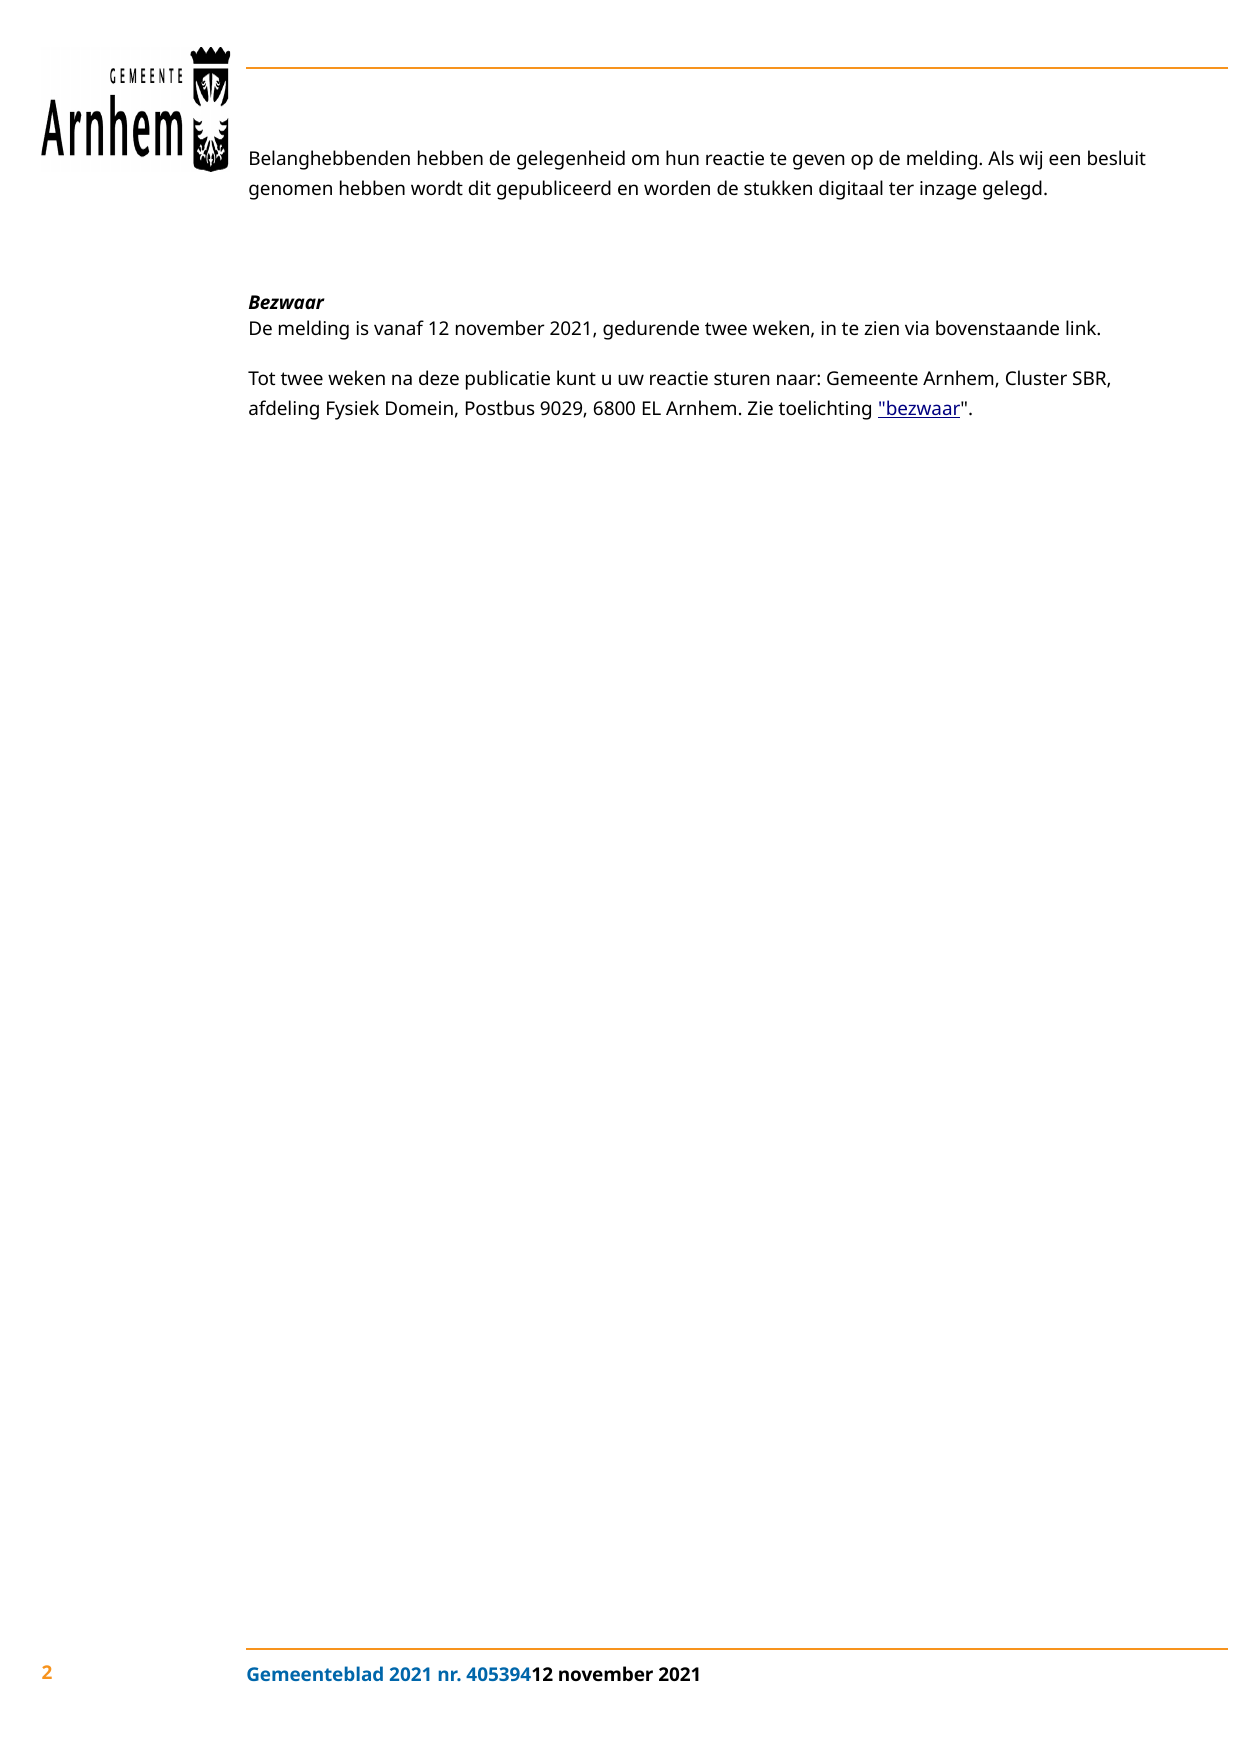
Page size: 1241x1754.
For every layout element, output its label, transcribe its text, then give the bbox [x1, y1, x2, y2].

text Belanghebbenden hebben de gelegenheid om hun reactie te geven op de melding. Als wij een besluit genomen hebben wordt dit gepubliceerd en worden de stukken digitaal ter inzage gelegd. [248, 145, 1152, 201]
text Bezwaar [248, 289, 1152, 315]
text De melding is vanaf 12 november 2021, gedurende twee weken, in te zien via bovenstaande link. [248, 315, 1152, 341]
text Tot twee weken na deze publicatie kunt u uw reactie sturen naar: Gemeente Arnhem, Cluster SBR, afdeling Fysiek Domein, Postbus 9029, 6800 EL Arnhem. Zie toelichting "bezwaar". [248, 365, 1152, 421]
picture [41, 47, 231, 172]
